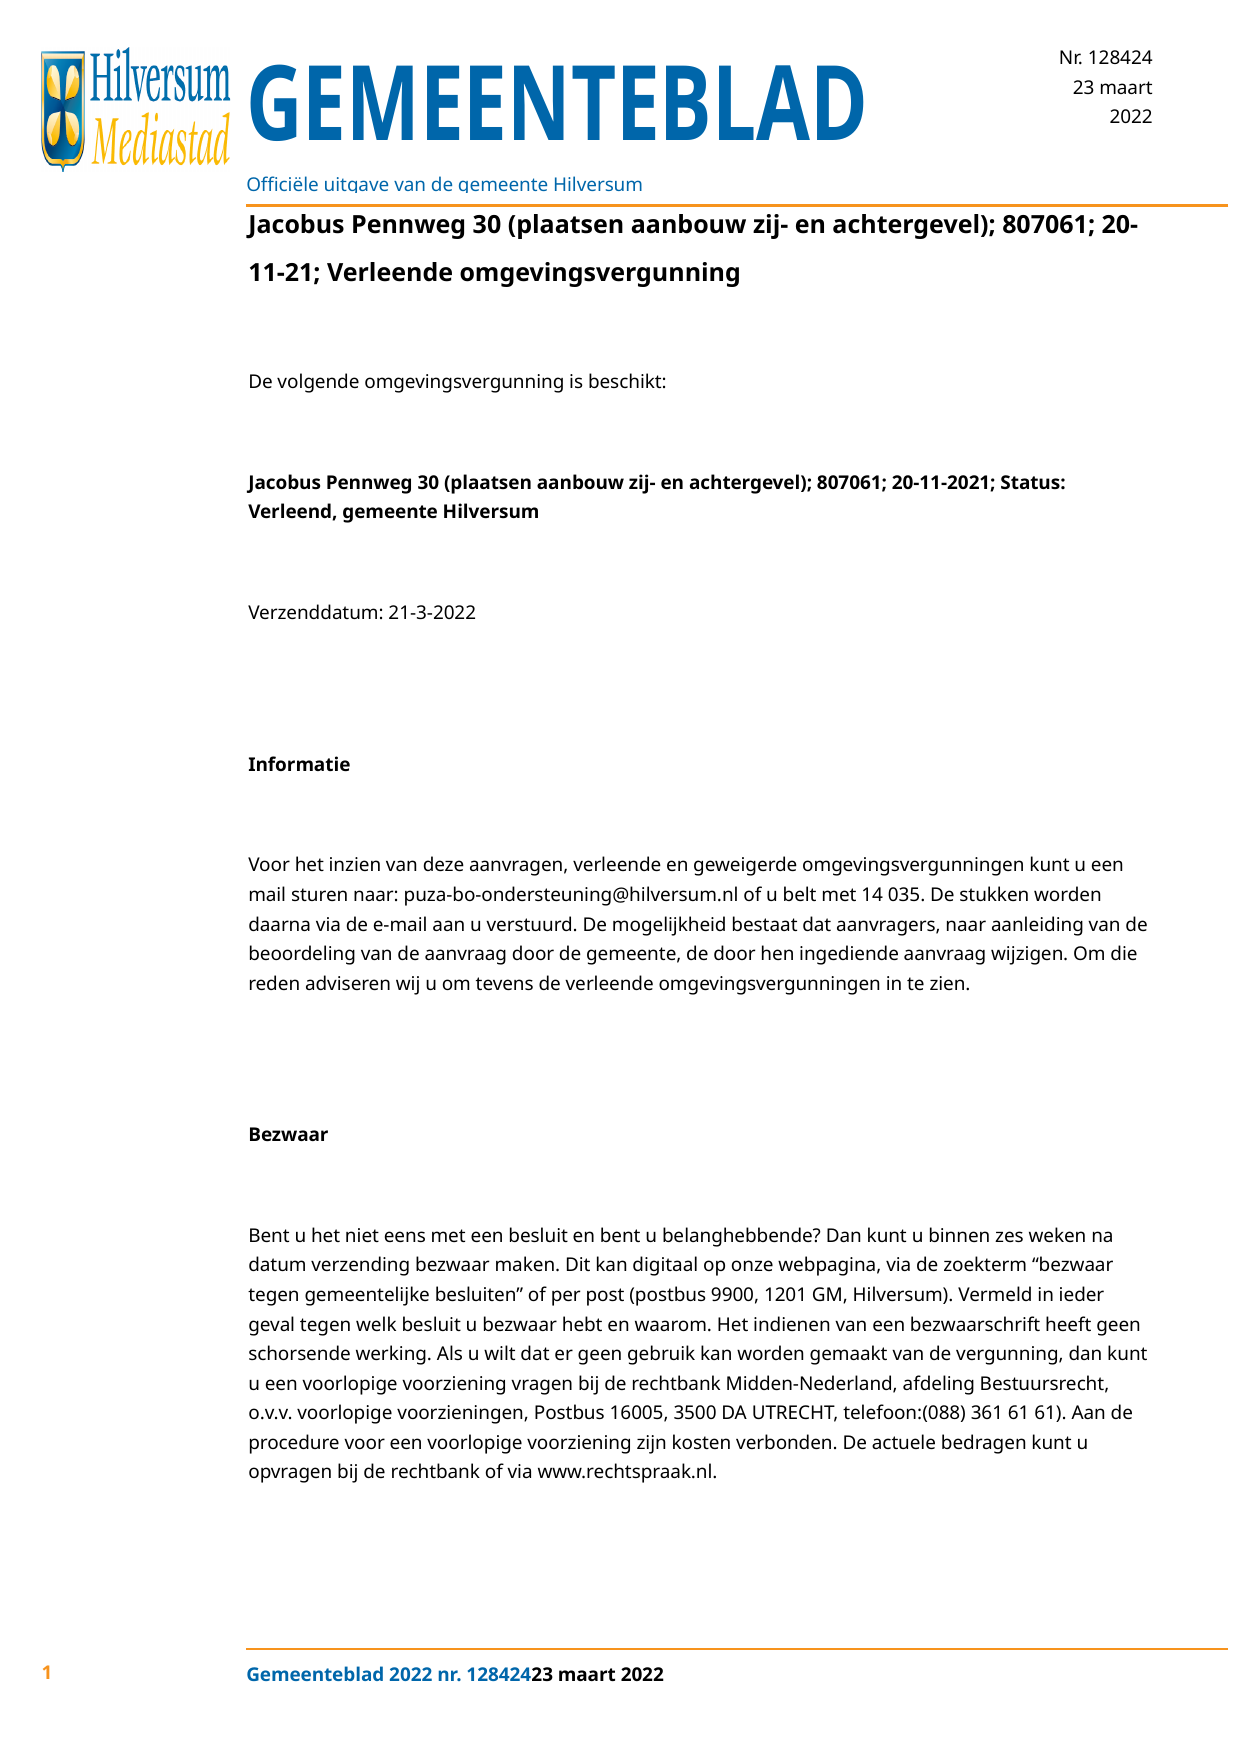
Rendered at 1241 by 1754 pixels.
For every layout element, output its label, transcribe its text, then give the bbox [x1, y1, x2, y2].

text Voor het inzien van deze aanvragen, verleende en geweigerde omgevingsvergunningen kunt u een mail sturen naar: puza-bo-ondersteuning@hilversum.nl of u belt met 14 035. De stukken worden daarna via de e-mail aan u verstuurd. De mogelijkheid bestaat dat aanvragers, naar aanleiding van de beoordeling van de aanvraag door de gemeente, de door hen ingediende aanvraag wijzigen. Om die reden adviseren wij u om tevens de verleende omgevingsvergunningen in te zien. [248, 852, 1152, 996]
text Bezwaar [248, 1121, 1152, 1147]
text Bent u het niet eens met een besluit en bent u belanghebbende? Dan kunt u binnen zes weken na datum verzending bezwaar maken. Dit kan digitaal op onze webpagina, via de zoekterm “bezwaar tegen gemeentelijke besluiten” of per post (postbus 9900, 1201 GM, Hilversum). Vermeld in ieder geval tegen welk besluit u bezwaar hebt en waarom. Het indienen van een bezwaarschrift heeft geen schorsende werking. Als u wilt dat er geen gebruik kan worden gemaakt van de vergunning, dan kunt u een voorlopige voorziening vragen bij de rechtbank Midden-Nederland, afdeling Bestuursrecht, o.v.v. voorlopige voorzieningen, Postbus 16005, 3500 DA UTRECHT, telefoon:(088) 361 61 61). Aan de procedure voor een voorlopige voorziening zijn kosten verbonden. De actuele bedragen kunt u opvragen bij de rechtbank of via www.rechtspraak.nl. [248, 1222, 1152, 1484]
text Jacobus Pennweg 30 (plaatsen aanbouw zij- en achtergevel); 807061; 20-11-2021; Status: Verleend, gemeente Hilversum [248, 469, 1152, 524]
text De volgende omgevingsvergunning is beschikt: [248, 368, 1152, 394]
text Jacobus Pennweg 30 (plaatsen aanbouw zij- en achtergevel); 807061; 20-11-21; Verleende omgevingsvergunning [248, 207, 1152, 288]
picture [41, 47, 231, 172]
text Informatie [248, 751, 1152, 777]
text Verzenddatum: 21-3-2022 [248, 599, 1152, 625]
